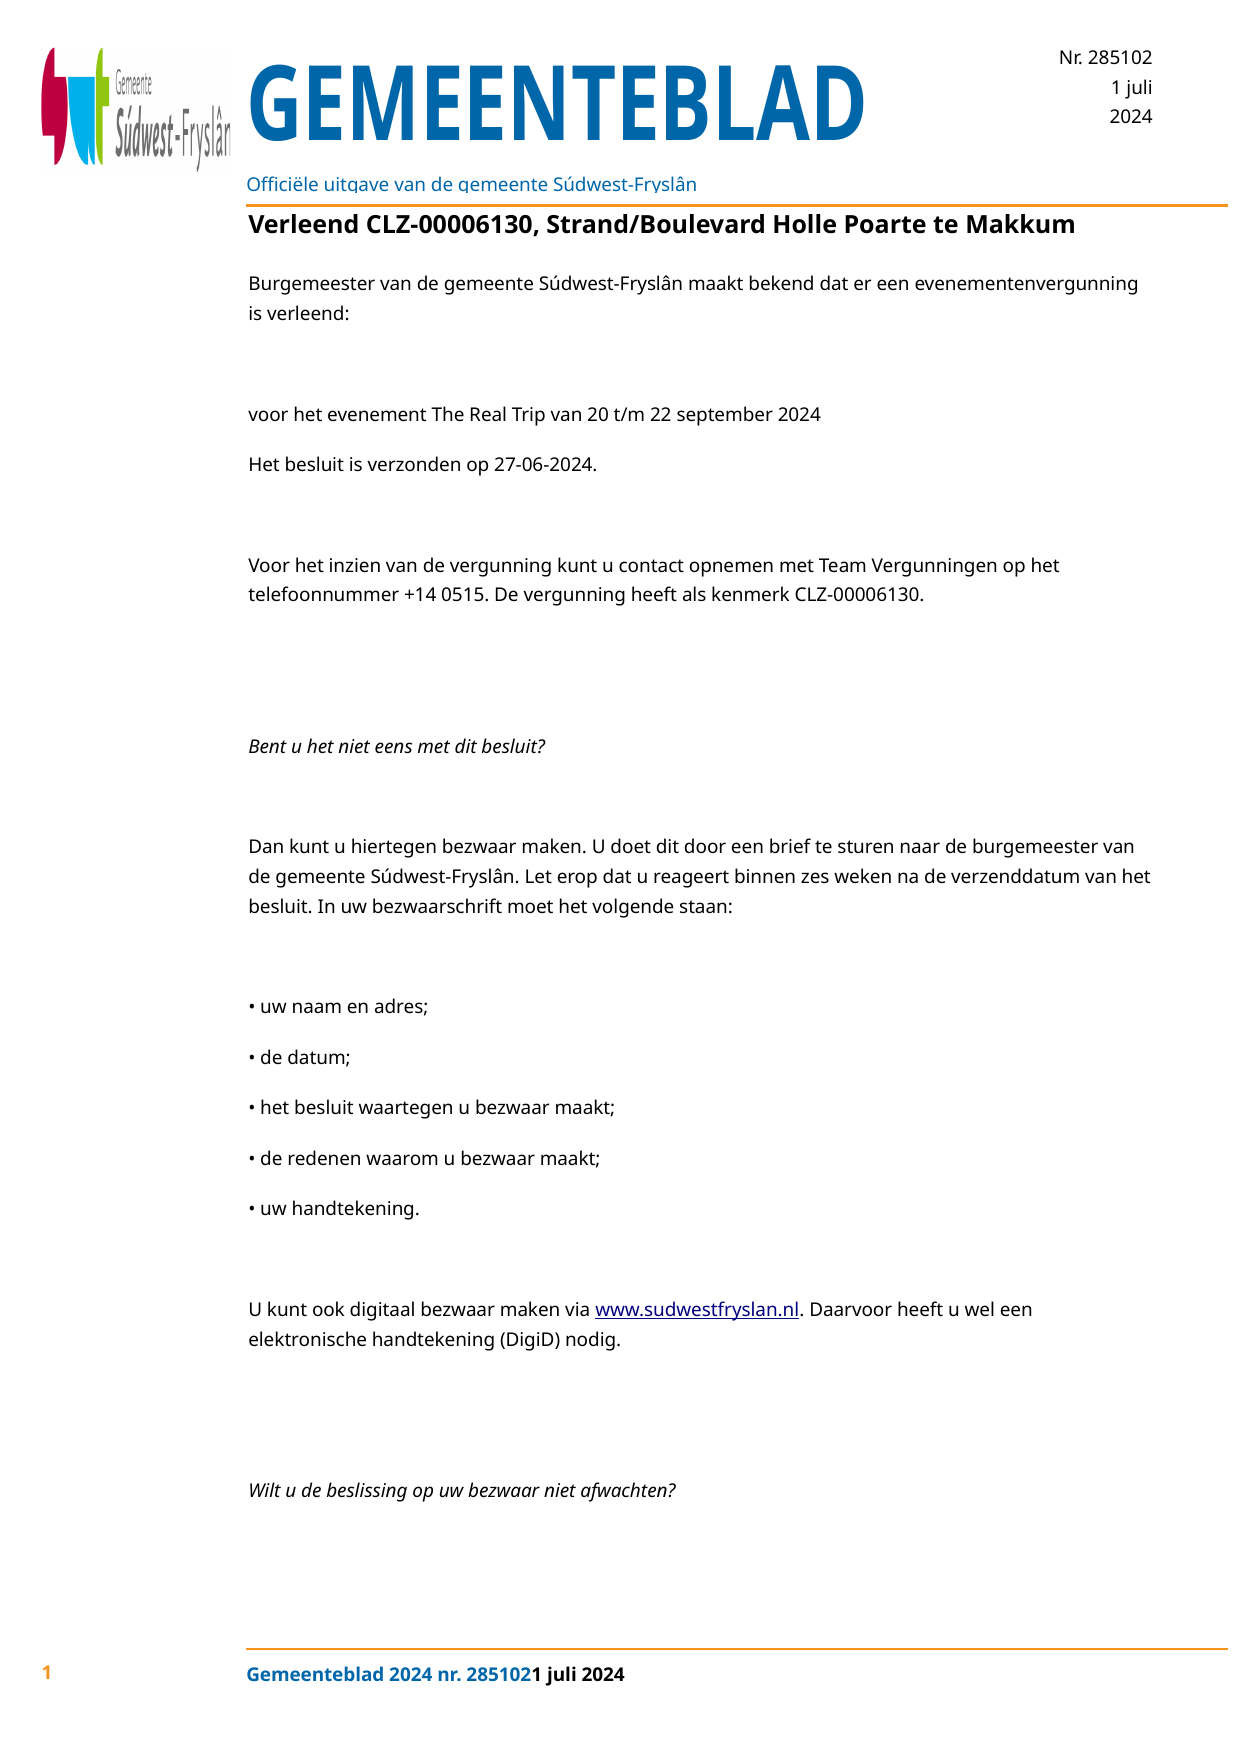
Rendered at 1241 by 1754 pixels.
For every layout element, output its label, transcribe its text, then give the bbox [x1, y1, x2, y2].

text Dan kunt u hiertegen bezwaar maken. U doet dit door een brief te sturen naar de burgemeester van de gemeente Súdwest-Fryslân. Let erop dat u reageert binnen zes weken na de verzenddatum van het besluit. In uw bezwaarschrift moet het volgende staan: [248, 834, 1152, 918]
text Wilt u de beslissing op uw bezwaar niet afwachten? [248, 1477, 1152, 1503]
text • het besluit waartegen u bezwaar maakt; [248, 1094, 1152, 1120]
text • uw naam en adres; [248, 994, 1152, 1019]
picture [41, 47, 231, 172]
text Burgemeester van de gemeente Súdwest-Fryslân maakt bekend dat er een evenementenvergunning is verleend: [248, 270, 1152, 326]
text Het besluit is verzonden op 27-06-2024. [248, 451, 1152, 477]
text • de datum; [248, 1044, 1152, 1070]
text Verleend CLZ-00006130, Strand/Boulevard Holle Poarte te Makkum [248, 207, 1152, 241]
text U kunt ook digitaal bezwaar maken via www.sudwestfryslan.nl. Daarvoor heeft u wel een elektronische handtekening (DigiD) nodig. [248, 1296, 1152, 1351]
text voor het evenement The Real Trip van 20 t/m 22 september 2024 [248, 401, 1152, 426]
text • uw handtekening. [248, 1195, 1152, 1221]
text Voor het inzien van de vergunning kunt u contact opnemen met Team Vergunningen op het telefoonnummer +14 0515. De vergunning heeft als kenmerk CLZ-00006130. [248, 552, 1152, 607]
text • de redenen waarom u bezwaar maakt; [248, 1145, 1152, 1171]
text Bent u het niet eens met dit besluit? [248, 733, 1152, 758]
